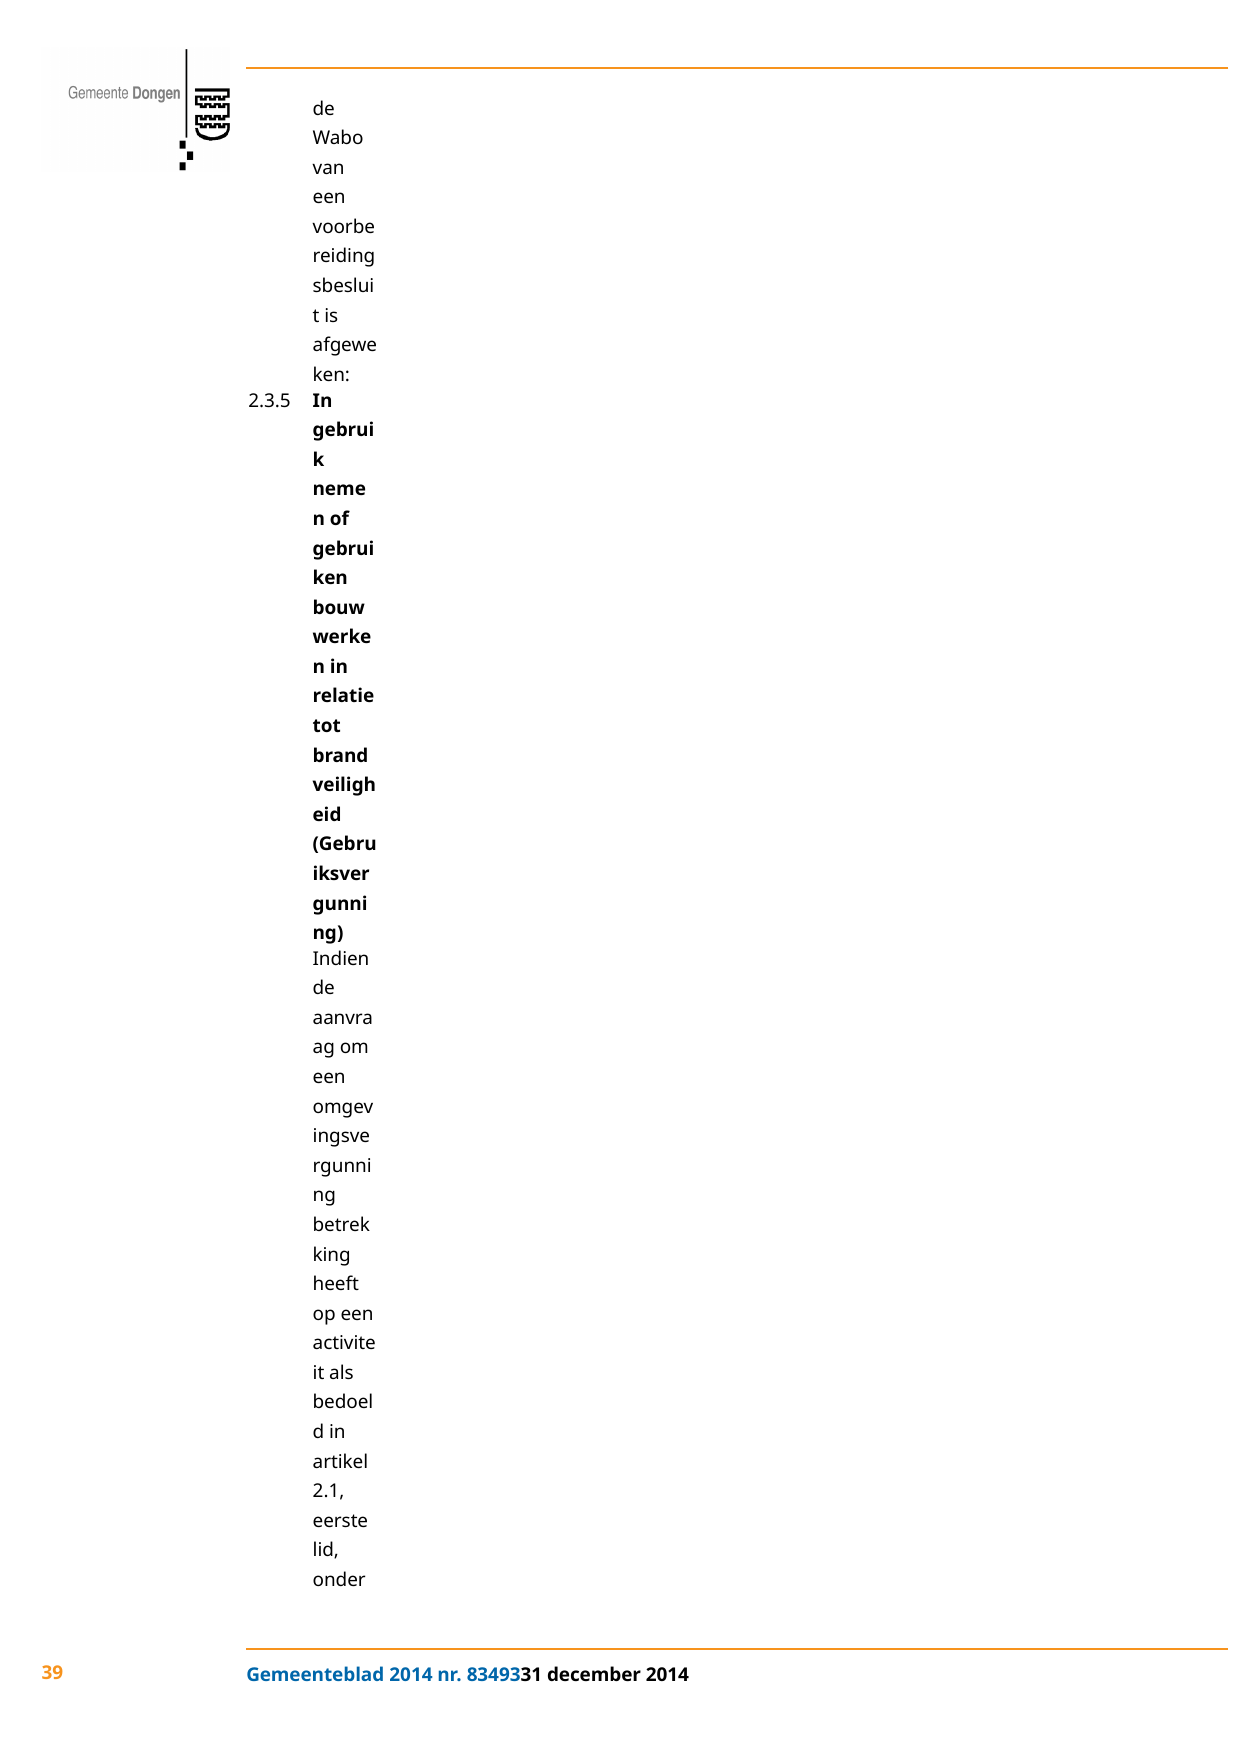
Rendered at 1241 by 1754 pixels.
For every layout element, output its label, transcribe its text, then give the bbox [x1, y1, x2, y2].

table_cell [442, 95, 506, 387]
picture [41, 47, 231, 172]
table_cell 2.3.5 [248, 387, 312, 945]
table_cell Indien de aanvraag om een omgevingsvergunning betrekking heeft op een activiteit als bedoeld in artikel 2.1, eerste lid, onder [313, 945, 377, 1592]
table_cell [442, 945, 506, 1592]
table_cell [377, 387, 442, 945]
table_cell [377, 945, 442, 1592]
table_cell In gebruik nemen of gebruiken bouwwerken in relatie tot brandveiligheid (Gebruiksvergunning) [313, 387, 377, 945]
table_cell [248, 945, 312, 1592]
table_cell de Wabo van een voorbereidingsbesluit is afgeweken: [313, 95, 377, 387]
table_cell [442, 387, 506, 945]
table_cell [248, 95, 312, 387]
table_cell [377, 95, 442, 387]
